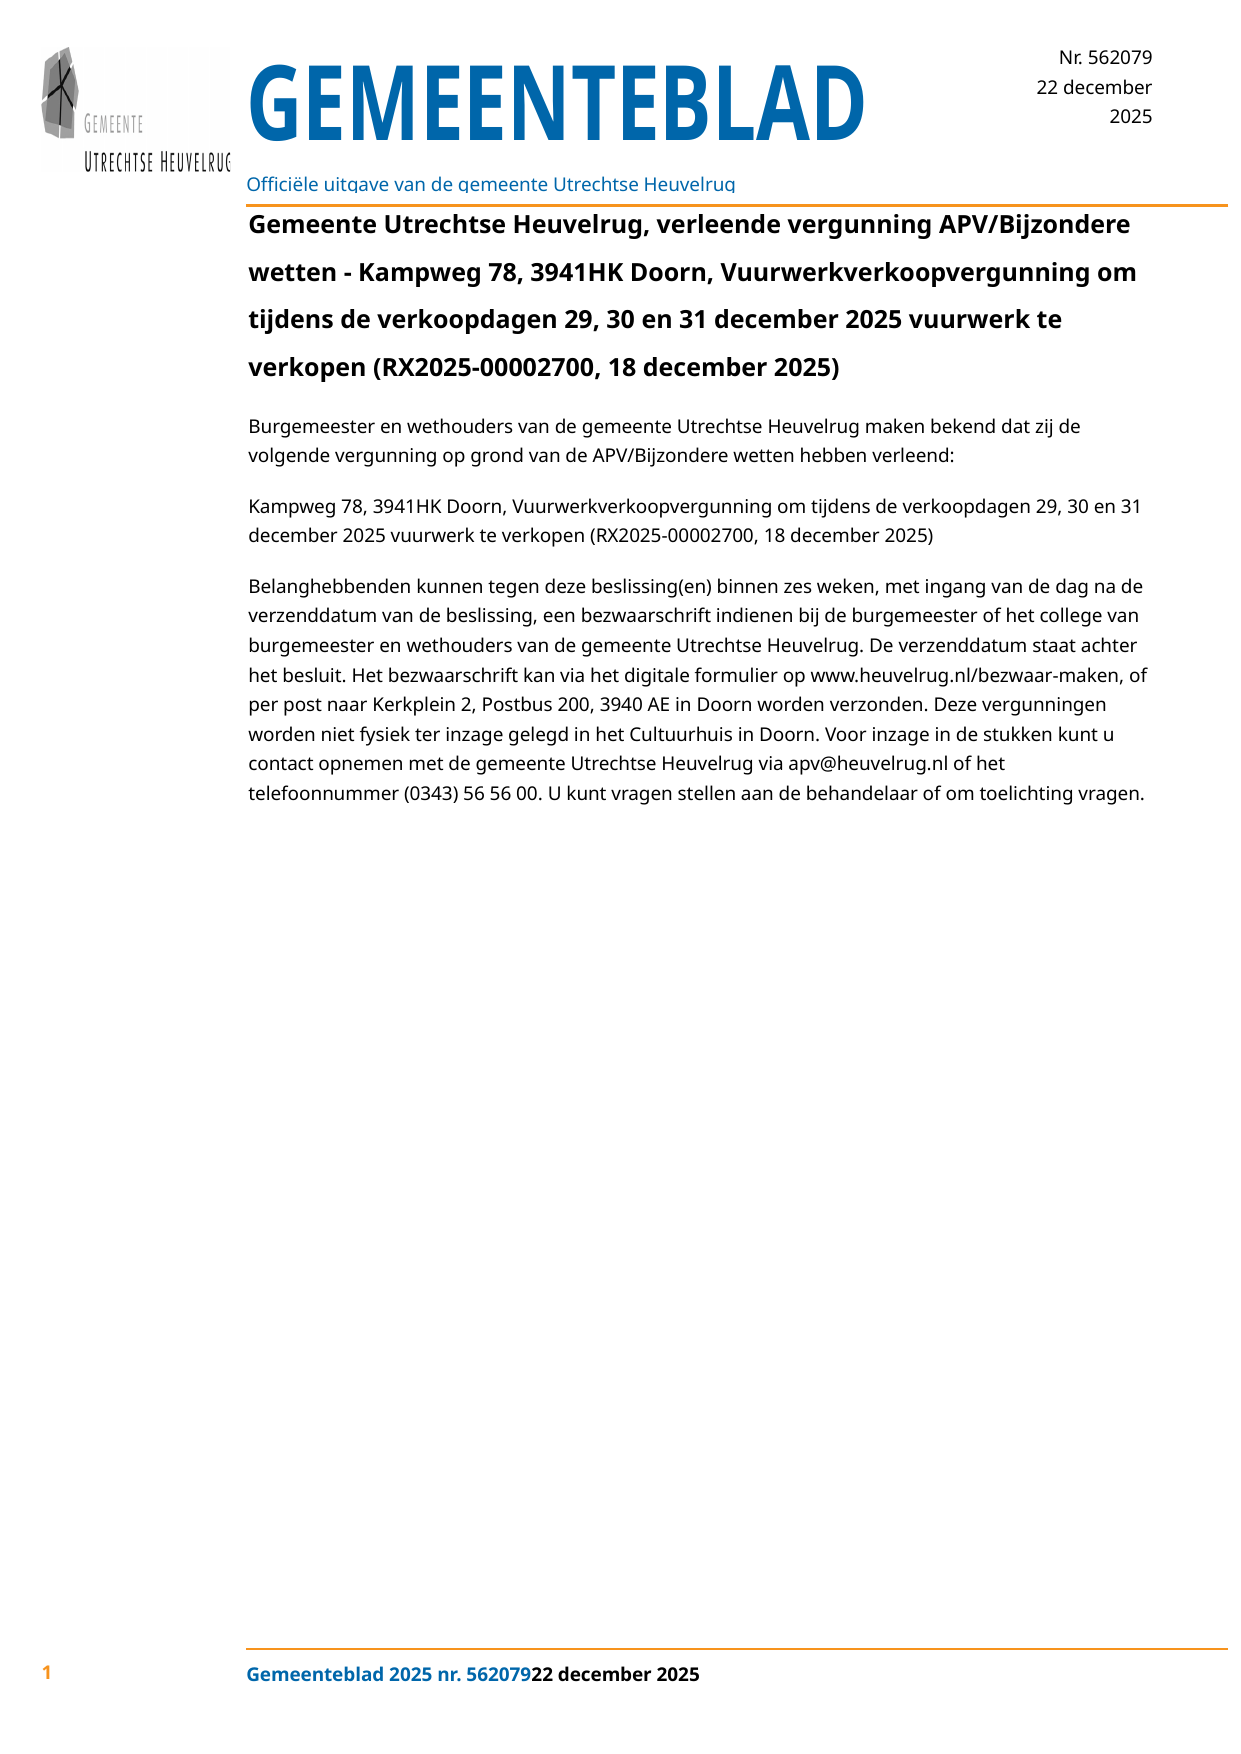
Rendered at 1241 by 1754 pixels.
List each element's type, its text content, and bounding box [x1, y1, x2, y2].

text Kampweg 78, 3941HK Doorn, Vuurwerkverkoopvergunning om tijdens de verkoopdagen 29, 30 en 31 december 2025 vuurwerk te verkopen (RX2025-00002700, 18 december 2025) [248, 493, 1152, 548]
text Gemeente Utrechtse Heuvelrug, verleende vergunning APV/Bijzondere wetten - Kampweg 78, 3941HK Doorn, Vuurwerkverkoopvergunning om tijdens de verkoopdagen 29, 30 en 31 december 2025 vuurwerk te verkopen (RX2025-00002700, 18 december 2025) [248, 207, 1152, 384]
text Belanghebbenden kunnen tegen deze beslissing(en) binnen zes weken, met ingang van de dag na de verzenddatum van de beslissing, een bezwaarschrift indienen bij de burgemeester of het college van burgemeester en wethouders van de gemeente Utrechtse Heuvelrug. De verzenddatum staat achter het besluit. Het bezwaarschrift kan via het digitale formulier op www.heuvelrug.nl/bezwaar-maken, of per post naar Kerkplein 2, Postbus 200, 3940 AE in Doorn worden verzonden. Deze vergunningen worden niet fysiek ter inzage gelegd in het Cultuurhuis in Doorn. Voor inzage in de stukken kunt u contact opnemen met de gemeente Utrechtse Heuvelrug via apv@heuvelrug.nl of het telefoonnummer (0343) 56 56 00. U kunt vragen stellen aan de behandelaar of om toelichting vragen. [248, 573, 1152, 806]
text Burgemeester en wethouders van de gemeente Utrechtse Heuvelrug maken bekend dat zij de volgende vergunning op grond van de APV/Bijzondere wetten hebben verleend: [248, 413, 1152, 468]
picture [41, 47, 231, 172]
